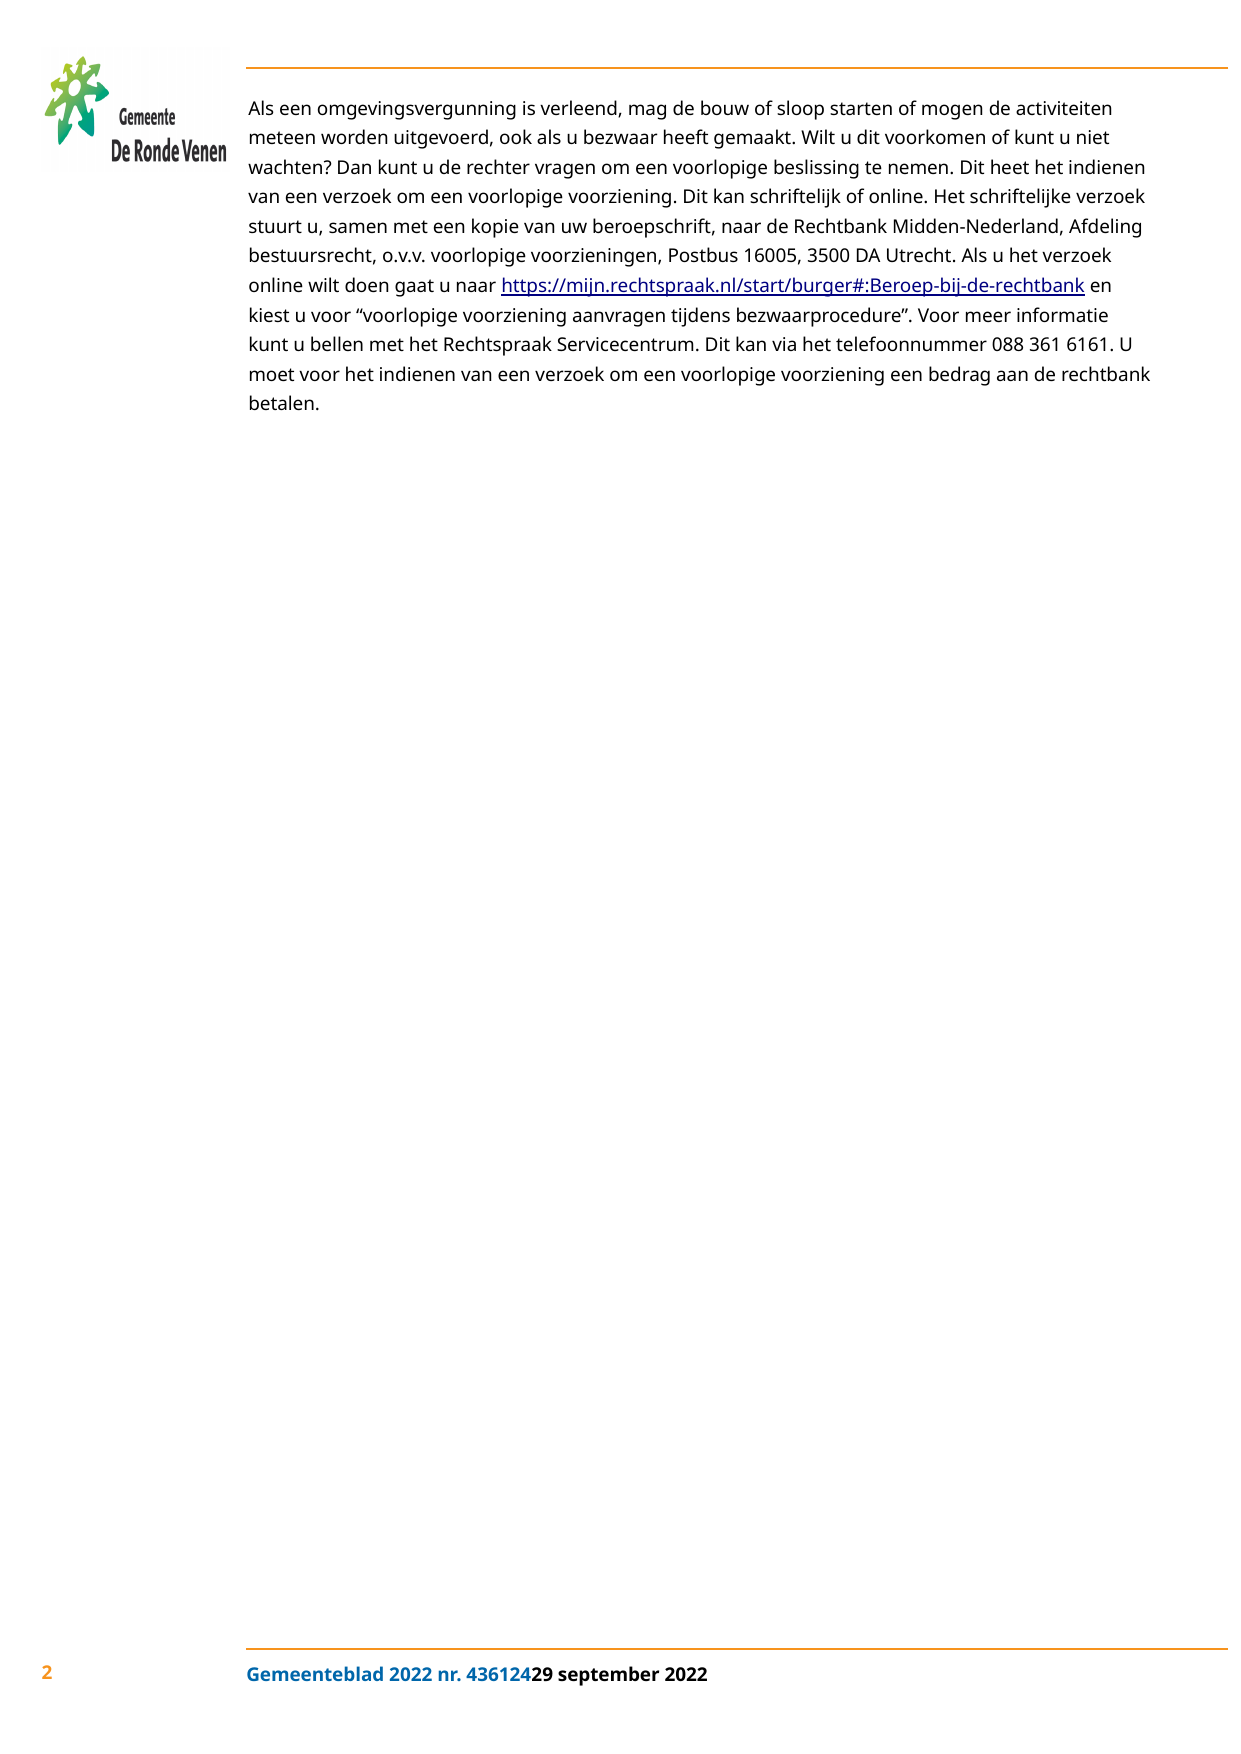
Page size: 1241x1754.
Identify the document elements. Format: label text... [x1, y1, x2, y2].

text Als een omgevingsvergunning is verleend, mag de bouw of sloop starten of mogen de activiteiten meteen worden uitgevoerd, ook als u bezwaar heeft gemaakt. Wilt u dit voorkomen of kunt u niet wachten? Dan kunt u de rechter vragen om een voorlopige beslissing te nemen. Dit heet het indienen van een verzoek om een voorlopige voorziening. Dit kan schriftelijk of online. Het schriftelijke verzoek stuurt u, samen met een kopie van uw beroepschrift, naar de Rechtbank Midden-Nederland, Afdeling bestuursrecht, o.v.v. voorlopige voorzieningen, Postbus 16005, 3500 DA Utrecht. Als u het verzoek online wilt doen gaat u naar https://mijn.rechtspraak.nl/start/burger#:Beroep-bij-de-rechtbank en kiest u voor “voorlopige voorziening aanvragen tijdens bezwaarprocedure”. Voor meer informatie kunt u bellen met het Rechtspraak Servicecentrum. Dit kan via het telefoonnummer 088 361 6161. U moet voor het indienen van een verzoek om een voorlopige voorziening een bedrag aan de rechtbank betalen. [248, 95, 1152, 416]
picture [41, 47, 231, 172]
